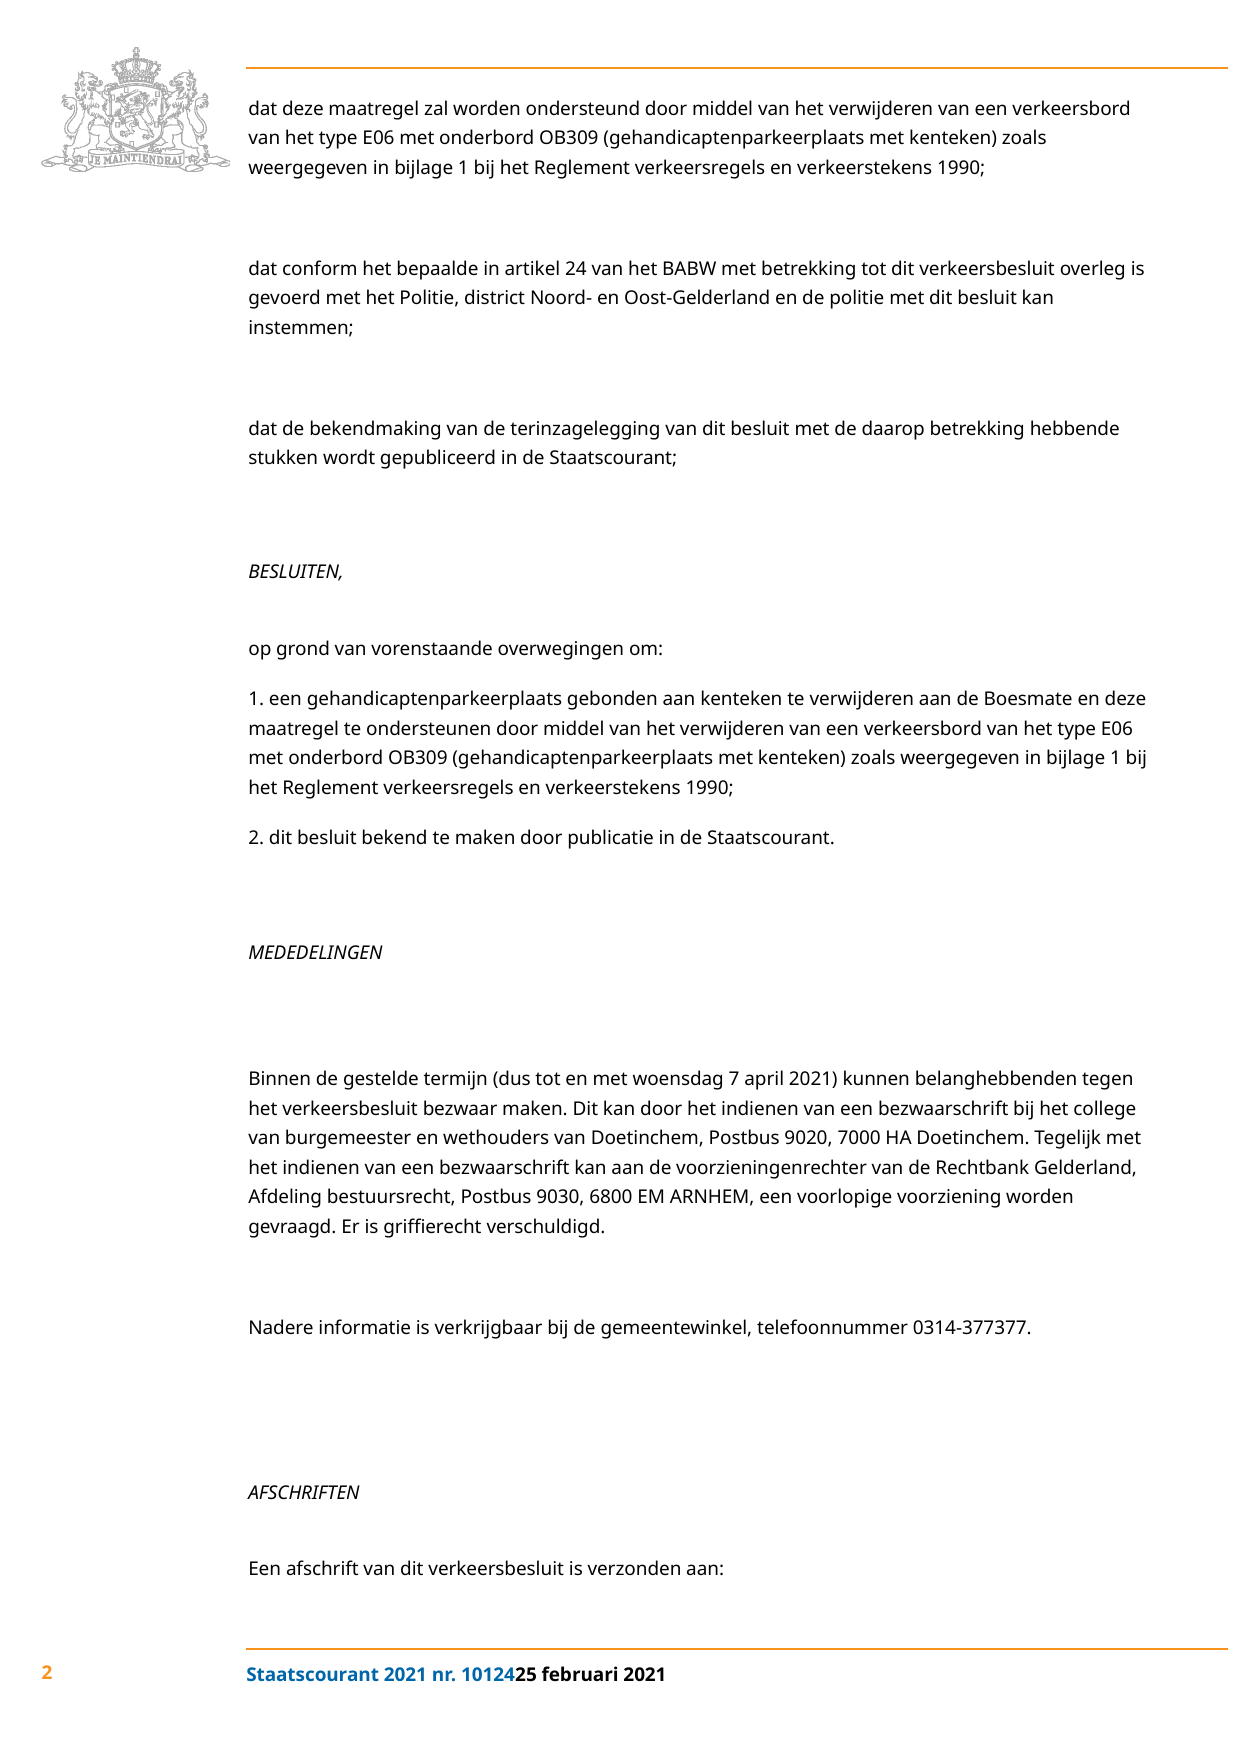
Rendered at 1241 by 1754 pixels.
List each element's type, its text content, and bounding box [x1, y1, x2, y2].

text 1. een gehandicaptenparkeerplaats gebonden aan kenteken te verwijderen aan de Boesmate en deze maatregel te ondersteunen door middel van het verwijderen van een verkeersbord van het type E06 met onderbord OB309 (gehandicaptenparkeerplaats met kenteken) zoals weergegeven in bijlage 1 bij het Reglement verkeersregels en verkeerstekens 1990; [248, 685, 1152, 800]
text Nadere informatie is verkrijgbaar bij de gemeentewinkel, telefoonnummer 0314-377377. [248, 1314, 1152, 1340]
picture [41, 47, 231, 172]
text op grond van vorenstaande overwegingen om: [248, 635, 1152, 661]
text 2. dit besluit bekend te maken door publicatie in de Staatscourant. [248, 824, 1152, 850]
text BESLUITEN, [248, 559, 1152, 584]
text dat de bekendmaking van de terinzagelegging van dit besluit met de daarop betrekking hebbende stukken wordt gepubliceerd in de Staatscourant; [248, 415, 1152, 470]
text AFSCHRIFTEN [248, 1479, 1152, 1505]
text MEDEDELINGEN [248, 939, 1152, 964]
text Een afschrift van dit verkeersbesluit is verzonden aan: [248, 1555, 1152, 1581]
text dat deze maatregel zal worden ondersteund door middel van het verwijderen van een verkeersbord van het type E06 met onderbord OB309 (gehandicaptenparkeerplaats met kenteken) zoals weergegeven in bijlage 1 bij het Reglement verkeersregels en verkeerstekens 1990; [248, 95, 1152, 180]
text Binnen de gestelde termijn (dus tot en met woensdag 7 april 2021) kunnen belanghebbenden tegen het verkeersbesluit bezwaar maken. Dit kan door het indienen van een bezwaarschrift bij het college van burgemeester en wethouders van Doetinchem, Postbus 9020, 7000 HA Doetinchem. Tegelijk met het indienen van een bezwaarschrift kan aan de voorzieningenrechter van de Rechtbank Gelderland, Afdeling bestuursrecht, Postbus 9030, 6800 EM ARNHEM, een voorlopige voorziening worden gevraagd. Er is griffierecht verschuldigd. [248, 1065, 1152, 1239]
text dat conform het bepaalde in artikel 24 van het BABW met betrekking tot dit verkeersbesluit overleg is gevoerd met het Politie, district Noord- en Oost-Gelderland en de politie met dit besluit kan instemmen; [248, 255, 1152, 340]
